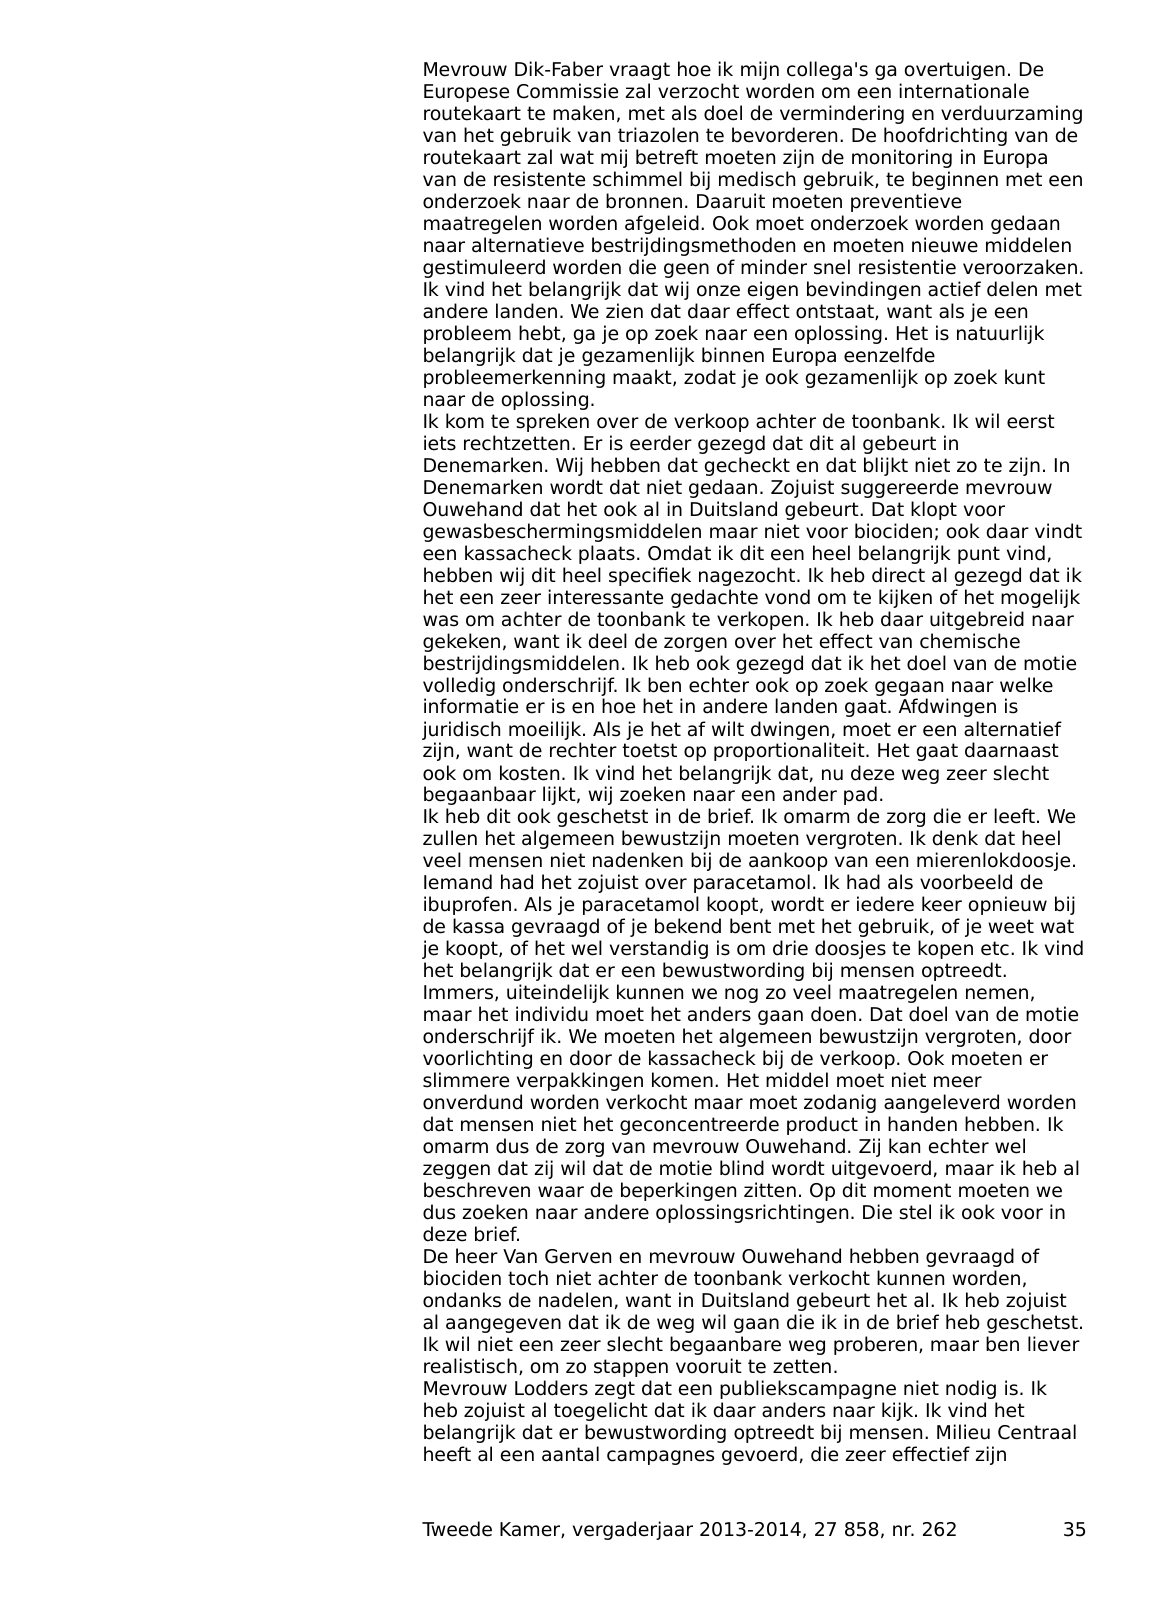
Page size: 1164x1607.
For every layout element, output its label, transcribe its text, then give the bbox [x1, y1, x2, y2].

text Mevrouw Dik-Faber vraagt hoe ik mijn collega's ga overtuigen. De Europese Commissie zal verzocht worden om een internationale routekaart te maken, met als doel de vermindering en verduurzaming van het gebruik van triazolen te bevorderen. De hoofdrichting van de routekaart zal wat mij betreft moeten zijn de monitoring in Europa van de resistente schimmel bij medisch gebruik, te beginnen met een onderzoek naar de bronnen. Daaruit moeten preventieve maatregelen worden afgeleid. Ook moet onderzoek worden gedaan naar alternatieve bestrijdingsmethoden en moeten nieuwe middelen gestimuleerd worden die geen of minder snel resistentie veroorzaken. [422, 59, 1087, 279]
text Mevrouw Lodders zegt dat een publiekscampagne niet nodig is. Ik heb zojuist al toegelicht dat ik daar anders naar kijk. Ik vind het belangrijk dat er bewustwording optreedt bij mensen. Milieu Centraal heeft al een aantal campagnes gevoerd, die zeer effectief zijn [422, 1378, 1087, 1466]
text Ik vind het belangrijk dat wij onze eigen bevindingen actief delen met andere landen. We zien dat daar effect ontstaat, want als je een probleem hebt, ga je op zoek naar een oplossing. Het is natuurlijk belangrijk dat je gezamenlijk binnen Europa eenzelfde probleemerkenning maakt, zodat je ook gezamenlijk op zoek kunt naar de oplossing. [422, 279, 1087, 411]
text Ik kom te spreken over de verkoop achter de toonbank. Ik wil eerst iets rechtzetten. Er is eerder gezegd dat dit al gebeurt in Denemarken. Wij hebben dat gecheckt en dat blijkt niet zo te zijn. In Denemarken wordt dat niet gedaan. Zojuist suggereerde mevrouw Ouwehand dat het ook al in Duitsland gebeurt. Dat klopt voor gewasbeschermingsmiddelen maar niet voor biociden; ook daar vindt een kassacheck plaats. Omdat ik dit een heel belangrijk punt vind, hebben wij dit heel specifiek nagezocht. Ik heb direct al gezegd dat ik het een zeer interessante gedachte vond om te kijken of het mogelijk was om achter de toonbank te verkopen. Ik heb daar uitgebreid naar gekeken, want ik deel de zorgen over het effect van chemische bestrijdingsmiddelen. Ik heb ook gezegd dat ik het doel van de motie volledig onderschrijf. Ik ben echter ook op zoek gegaan naar welke informatie er is en hoe het in andere landen gaat. Afdwingen is juridisch moeilijk. Als je het af wilt dwingen, moet er een alternatief zijn, want de rechter toetst op proportionaliteit. Het gaat daarnaast ook om kosten. Ik vind het belangrijk dat, nu deze weg zeer slecht begaanbaar lijkt, wij zoeken naar een ander pad. [422, 411, 1087, 806]
text De heer Van Gerven en mevrouw Ouwehand hebben gevraagd of biociden toch niet achter de toonbank verkocht kunnen worden, ondanks de nadelen, want in Duitsland gebeurt het al. Ik heb zojuist al aangegeven dat ik de weg wil gaan die ik in de brief heb geschetst. Ik wil niet een zeer slecht begaanbare weg proberen, maar ben liever realistisch, om zo stappen vooruit te zetten. [422, 1246, 1087, 1378]
text Ik heb dit ook geschetst in de brief. Ik omarm de zorg die er leeft. We zullen het algemeen bewustzijn moeten vergroten. Ik denk dat heel veel mensen niet nadenken bij de aankoop van een mierenlokdoosje. Iemand had het zojuist over paracetamol. Ik had als voorbeeld de ibuprofen. Als je paracetamol koopt, wordt er iedere keer opnieuw bij de kassa gevraagd of je bekend bent met het gebruik, of je weet wat je koopt, of het wel verstandig is om drie doosjes te kopen etc. Ik vind het belangrijk dat er een bewustwording bij mensen optreedt. Immers, uiteindelijk kunnen we nog zo veel maatregelen nemen, maar het individu moet het anders gaan doen. Dat doel van de motie onderschrijf ik. We moeten het algemeen bewustzijn vergroten, door voorlichting en door de kassacheck bij de verkoop. Ook moeten er slimmere verpakkingen komen. Het middel moet niet meer onverdund worden verkocht maar moet zodanig aangeleverd worden dat mensen niet het geconcentreerde product in handen hebben. Ik omarm dus de zorg van mevrouw Ouwehand. Zij kan echter wel zeggen dat zij wil dat de motie blind wordt uitgevoerd, maar ik heb al beschreven waar de beperkingen zitten. Op dit moment moeten we dus zoeken naar andere oplossingsrichtingen. Die stel ik ook voor in deze brief. [422, 806, 1087, 1246]
